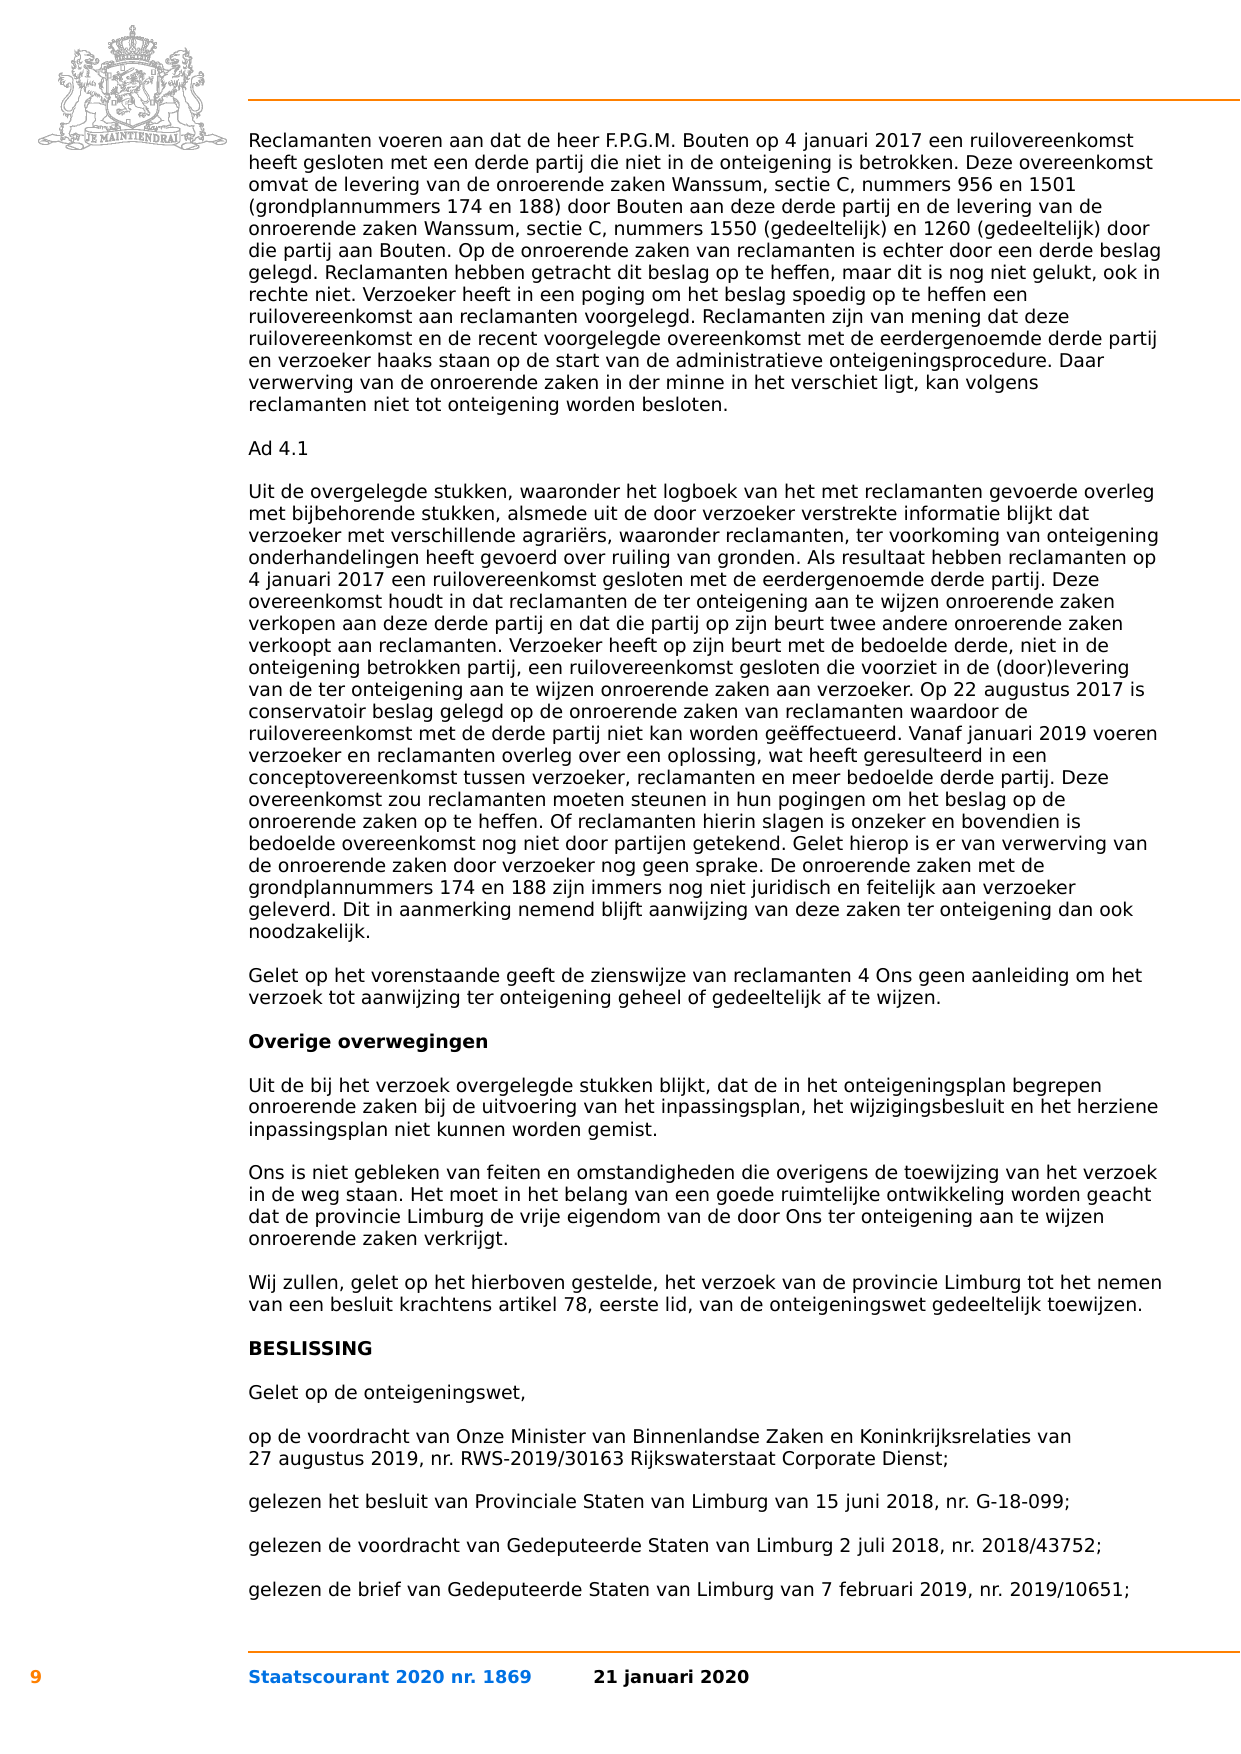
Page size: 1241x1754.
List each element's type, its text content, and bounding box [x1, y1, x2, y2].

text op de voordracht van Onze Minister van Binnenlandse Zaken en Koninkrijksrelaties van 27 augustus 2019, nr. RWS-2019/30163 Rijkswaterstaat Corporate Dienst; [248, 1426, 1163, 1469]
text Ad 4.1 [248, 437, 1163, 459]
text gelezen het besluit van Provinciale Staten van Limburg van 15 juni 2018, nr. G-18-099; [248, 1491, 1163, 1513]
text Ons is niet gebleken van feiten en omstandigheden die overigens de toewijzing van het verzoek in de weg staan. Het moet in het belang van een goede ruimtelijke ontwikkeling worden geacht dat de provincie Limburg de vrije eigendom van de door Ons ter onteigening aan te wijzen onroerende zaken verkrijgt. [248, 1162, 1163, 1250]
text Gelet op het vorenstaande geeft de zienswijze van reclamanten 4 Ons geen aanleiding om het verzoek tot aanwijzing ter onteigening geheel of gedeeltelijk af te wijzen. [248, 965, 1163, 1009]
picture [38, 25, 227, 150]
subtitle Overige overwegingen [248, 1031, 1163, 1053]
text Uit de overgelegde stukken, waaronder het logboek van het met reclamanten gevoerde overleg met bijbehorende stukken, alsmede uit de door verzoeker verstrekte informatie blijkt dat verzoeker met verschillende agrariërs, waaronder reclamanten, ter voorkoming van onteigening onderhandelingen heeft gevoerd over ruiling van gronden. Als resultaat hebben reclamanten op 4 januari 2017 een ruilovereenkomst gesloten met de eerdergenoemde derde partij. Deze overeenkomst houdt in dat reclamanten de ter onteigening aan te wijzen onroerende zaken verkopen aan deze derde partij en dat die partij op zijn beurt twee andere onroerende zaken verkoopt aan reclamanten. Verzoeker heeft op zijn beurt met de bedoelde derde, niet in de onteigening betrokken partij, een ruilovereenkomst gesloten die voorziet in de (door)levering van de ter onteigening aan te wijzen onroerende zaken aan verzoeker. Op 22 augustus 2017 is conservatoir beslag gelegd op de onroerende zaken van reclamanten waardoor de ruilovereenkomst met de derde partij niet kan worden geëffectueerd. Vanaf januari 2019 voeren verzoeker en reclamanten overleg over een oplossing, wat heeft geresulteerd in een conceptovereenkomst tussen verzoeker, reclamanten en meer bedoelde derde partij. Deze overeenkomst zou reclamanten moeten steunen in hun pogingen om het beslag op de onroerende zaken op te heffen. Of reclamanten hierin slagen is onzeker en bovendien is bedoelde overeenkomst nog niet door partijen getekend. Gelet hierop is er van verwerving van de onroerende zaken door verzoeker nog geen sprake. De onroerende zaken met de grondplannummers 174 en 188 zijn immers nog niet juridisch en feitelijk aan verzoeker geleverd. Dit in aanmerking nemend blijft aanwijzing van deze zaken ter onteigening dan ook noodzakelijk. [248, 481, 1163, 943]
text Reclamanten voeren aan dat de heer F.P.G.M. Bouten op 4 januari 2017 een ruilovereenkomst heeft gesloten met een derde partij die niet in de onteigening is betrokken. Deze overeenkomst omvat de levering van de onroerende zaken Wanssum, sectie C, nummers 956 en 1501 (grondplannummers 174 en 188) door Bouten aan deze derde partij en de levering van de onroerende zaken Wanssum, sectie C, nummers 1550 (gedeeltelijk) en 1260 (gedeeltelijk) door die partij aan Bouten. Op de onroerende zaken van reclamanten is echter door een derde beslag gelegd. Reclamanten hebben getracht dit beslag op te heffen, maar dit is nog niet gelukt, ook in rechte niet. Verzoeker heeft in een poging om het beslag spoedig op te heffen een ruilovereenkomst aan reclamanten voorgelegd. Reclamanten zijn van mening dat deze ruilovereenkomst en de recent voorgelegde overeenkomst met de eerdergenoemde derde partij en verzoeker haaks staan op de start van de administratieve onteigeningsprocedure. Daar verwerving van de onroerende zaken in der minne in het verschiet ligt, kan volgens reclamanten niet tot onteigening worden besloten. [248, 130, 1163, 416]
text gelezen de brief van Gedeputeerde Staten van Limburg van 7 februari 2019, nr. 2019/10651; [248, 1579, 1163, 1601]
subtitle BESLISSING [248, 1338, 1163, 1360]
text gelezen de voordracht van Gedeputeerde Staten van Limburg 2 juli 2018, nr. 2018/43752; [248, 1535, 1163, 1557]
text Wij zullen, gelet op het hierboven gestelde, het verzoek van de provincie Limburg tot het nemen van een besluit krachtens artikel 78, eerste lid, van de onteigeningswet gedeeltelijk toewijzen. [248, 1272, 1163, 1316]
text Uit de bij het verzoek overgelegde stukken blijkt, dat de in het onteigeningsplan begrepen onroerende zaken bij de uitvoering van het inpassingsplan, het wijzigingsbesluit en het herziene inpassingsplan niet kunnen worden gemist. [248, 1074, 1163, 1140]
text Gelet op de onteigeningswet, [248, 1382, 1163, 1404]
